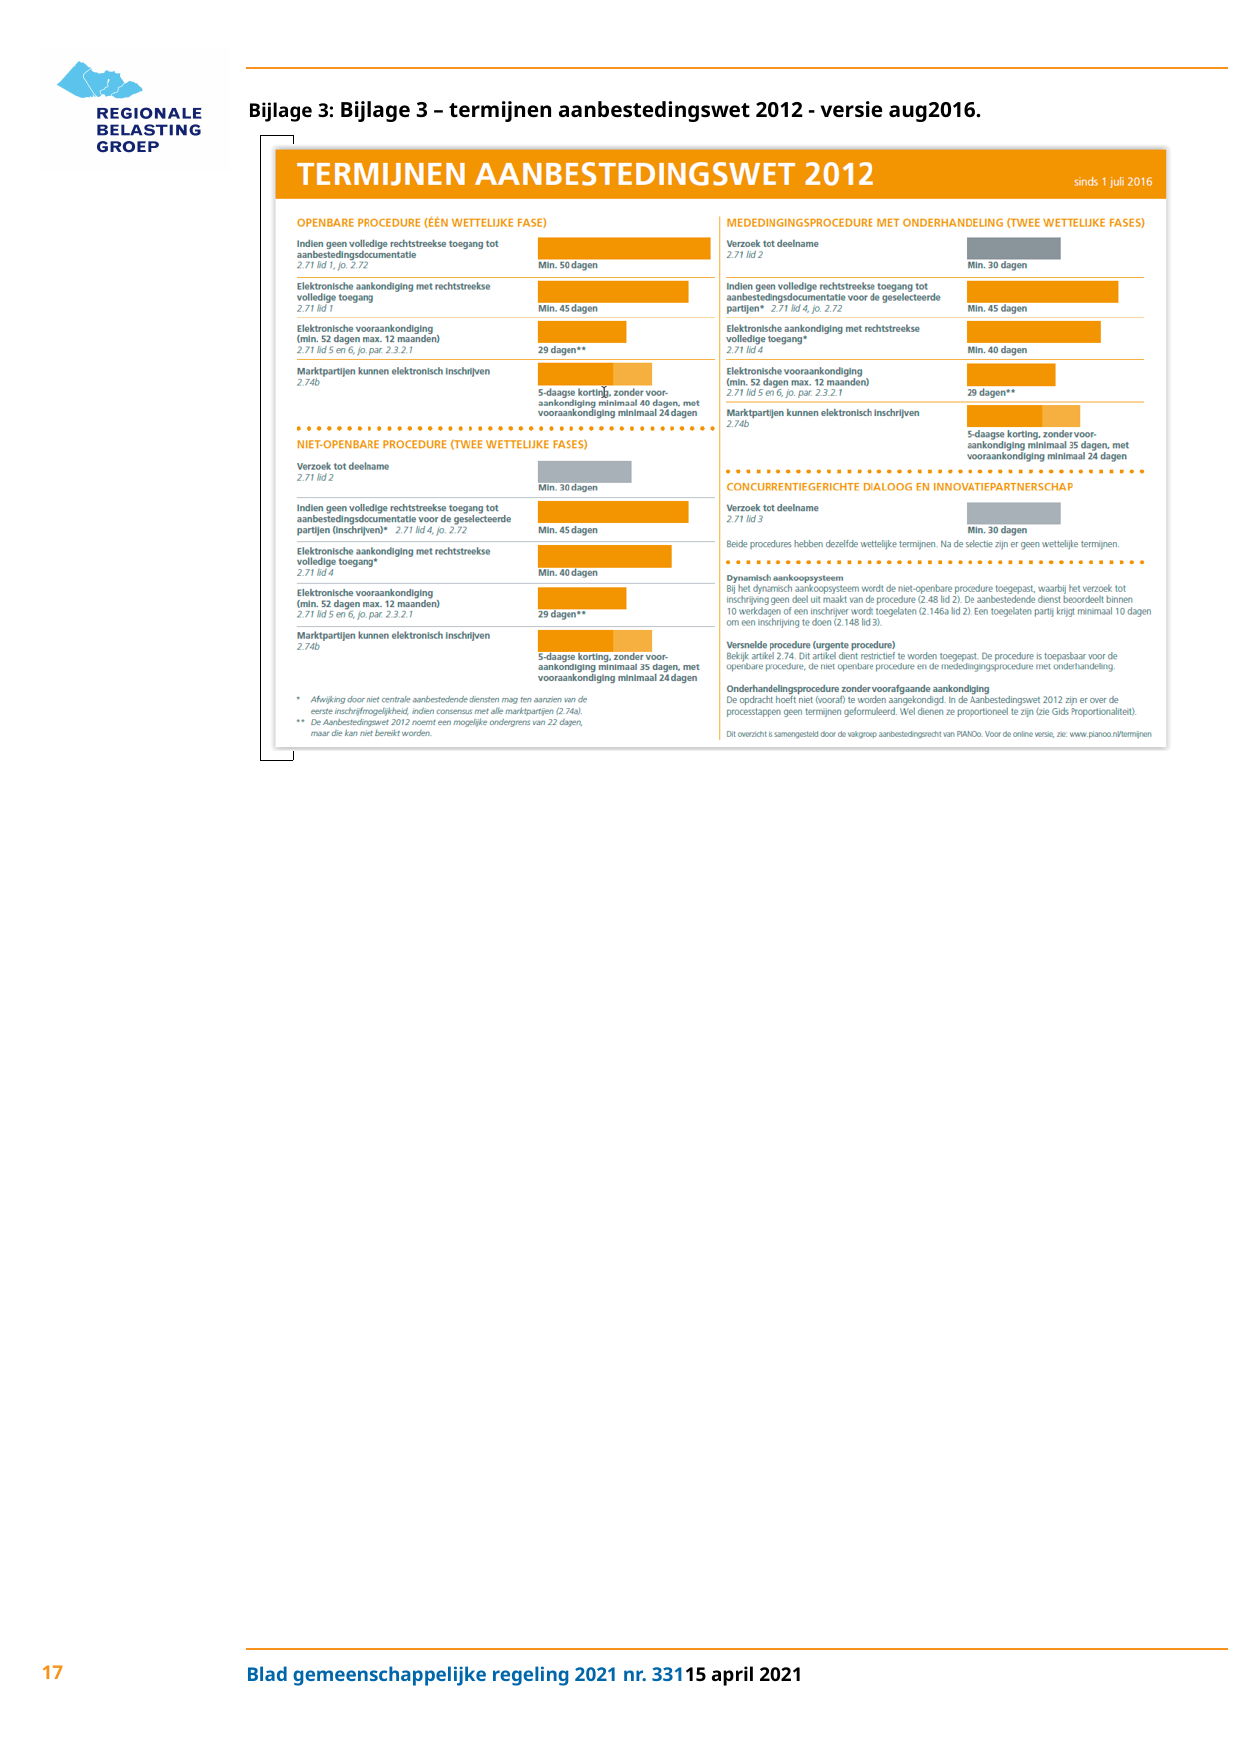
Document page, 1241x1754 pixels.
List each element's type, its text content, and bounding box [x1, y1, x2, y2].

picture [41, 47, 231, 172]
picture [268, 144, 1173, 751]
text Bijlage 3: Bijlage 3 – termijnen aanbestedingswet 2012 - versie aug2016. [248, 95, 1152, 123]
